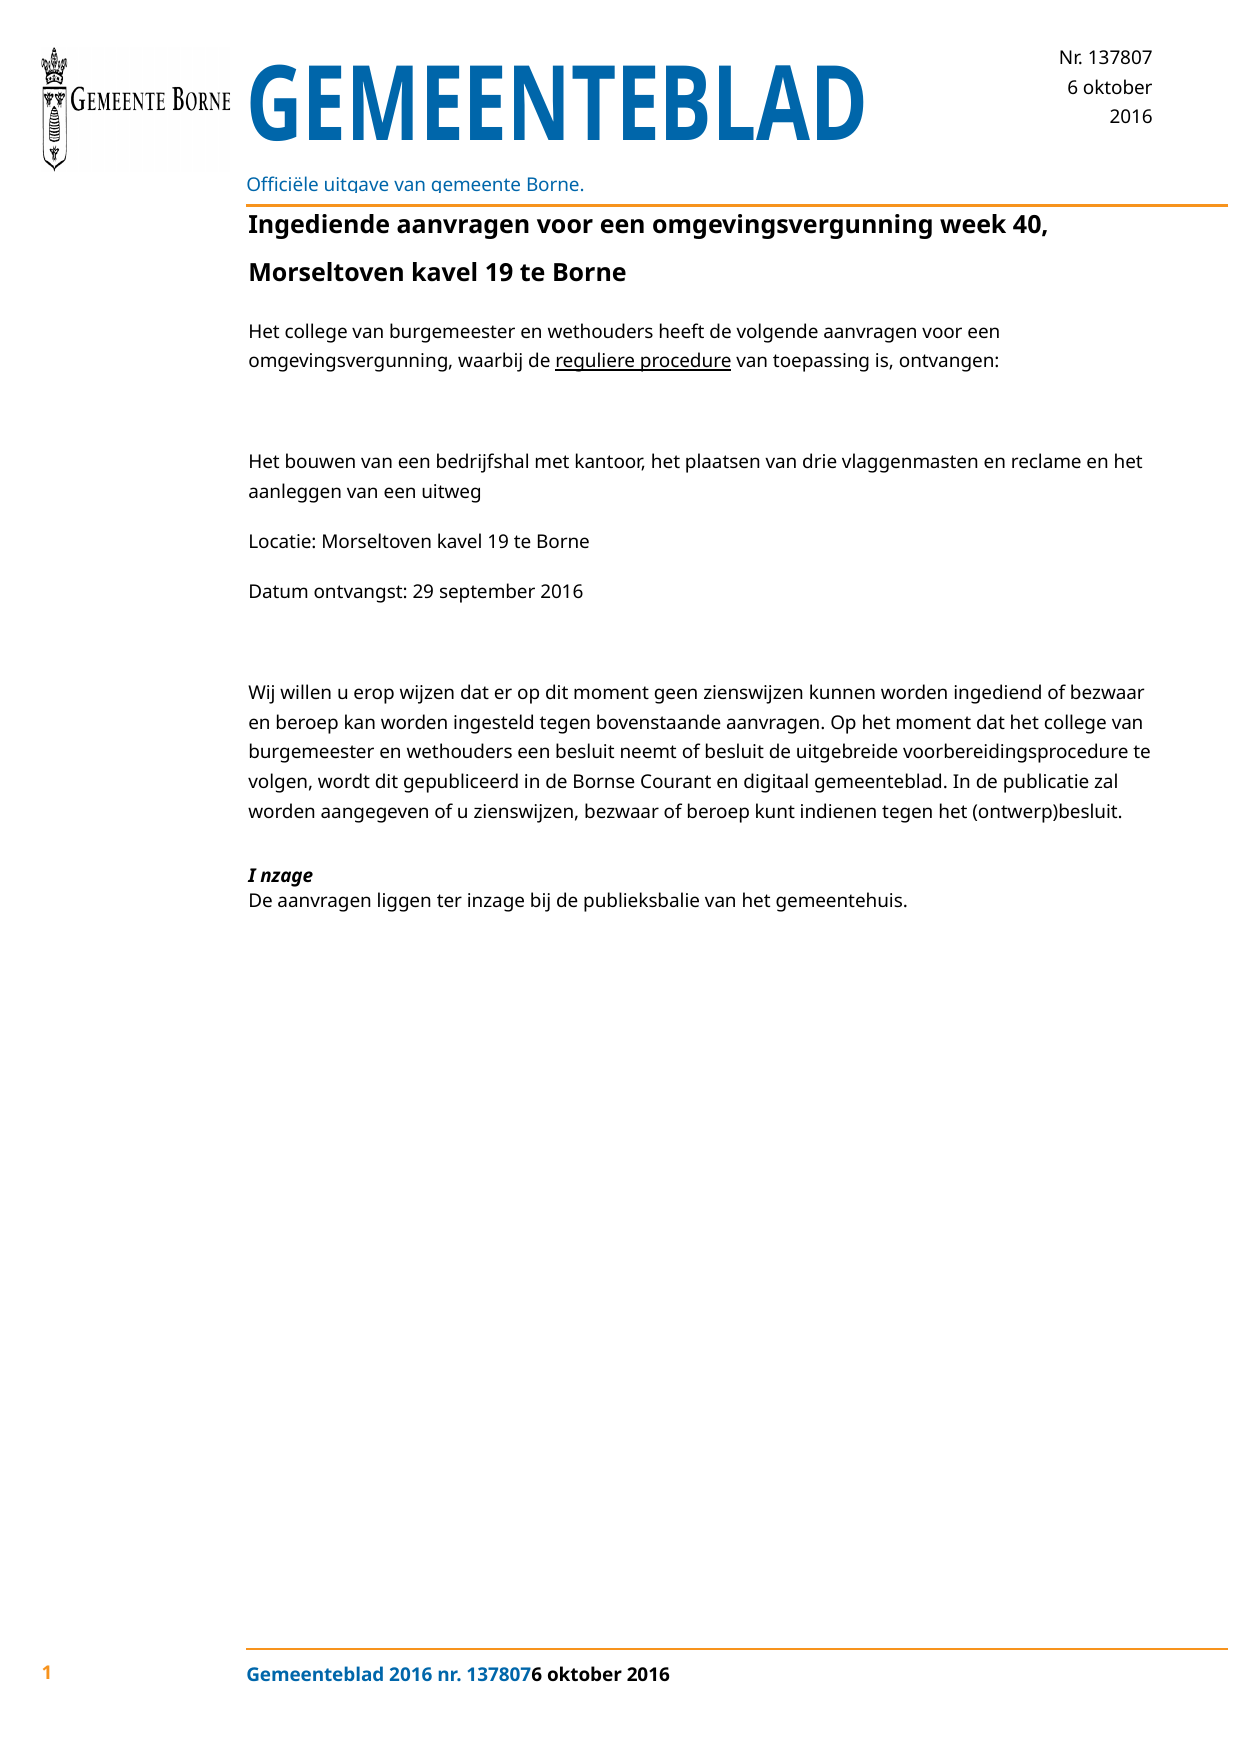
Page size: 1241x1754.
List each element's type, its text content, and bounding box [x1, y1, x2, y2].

picture [41, 47, 231, 172]
text Het bouwen van een bedrijfshal met kantoor, het plaatsen van drie vlaggenmasten en reclame en het aanleggen van een uitweg [248, 448, 1152, 504]
text Datum ontvangst: 29 september 2016 [248, 579, 1152, 604]
text Het college van burgemeester en wethouders heeft de volgende aanvragen voor een omgevingsvergunning, waarbij de reguliere procedure van toepassing is, ontvangen: [248, 318, 1152, 373]
text Locatie: Morseltoven kavel 19 te Borne [248, 528, 1152, 554]
text De aanvragen liggen ter inzage bij de publieksbalie van het gemeentehuis. [248, 888, 1152, 913]
text Ingediende aanvragen voor een omgevingsvergunning week 40, Morseltoven kavel 19 te Borne [248, 207, 1152, 288]
text I nzage [248, 862, 1152, 888]
text Wij willen u erop wijzen dat er op dit moment geen zienswijzen kunnen worden ingediend of bezwaar en beroep kan worden ingesteld tegen bovenstaande aanvragen. Op het moment dat het college van burgemeester en wethouders een besluit neemt of besluit de uitgebreide voorbereidingsprocedure te volgen, wordt dit gepubliceerd in de Bornse Courant en digitaal gemeenteblad. In de publicatie zal worden aangegeven of u zienswijzen, bezwaar of beroep kunt indienen tegen het (ontwerp)besluit. [248, 679, 1152, 824]
